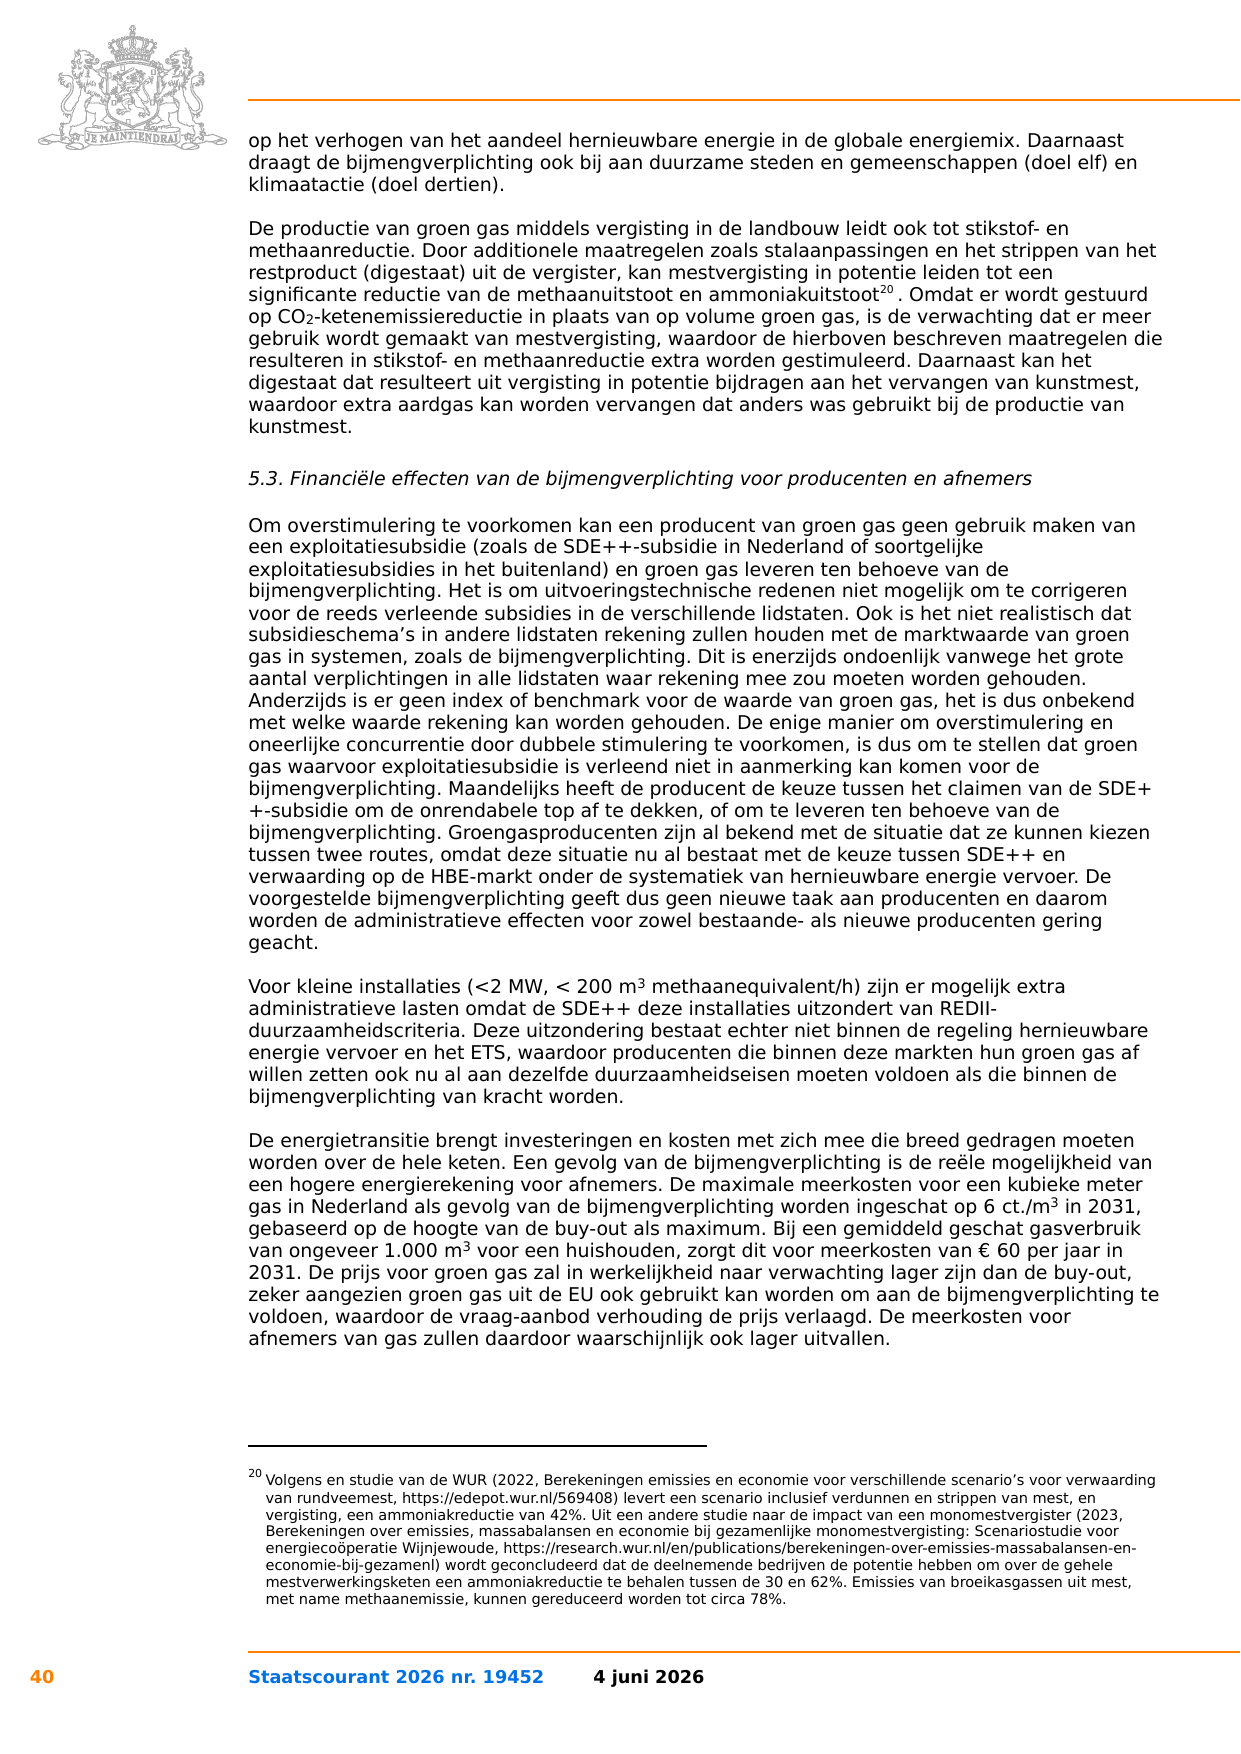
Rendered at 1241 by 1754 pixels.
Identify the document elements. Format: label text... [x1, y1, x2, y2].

text Voor kleine installaties (<2 MW, < 200 m3 methaanequivalent/h) zijn er mogelijk extra administratieve lasten omdat de SDE++ deze installaties uitzondert van REDII-duurzaamheidscriteria. Deze uitzondering bestaat echter niet binnen de regeling hernieuwbare energie vervoer en het ETS, waardoor producenten die binnen deze markten hun groen gas af willen zetten ook nu al aan dezelfde duurzaamheidseisen moeten voldoen als die binnen de bijmengverplichting van kracht worden. [248, 976, 1163, 1108]
picture [38, 25, 227, 150]
subtitle 5.3. Financiële effecten van de bijmengverplichting voor producenten en afnemers [248, 467, 1163, 489]
text op het verhogen van het aandeel hernieuwbare energie in de globale energiemix. Daarnaast draagt de bijmengverplichting ook bij aan duurzame steden en gemeenschappen (doel elf) en klimaatactie (doel dertien). [248, 130, 1163, 196]
text De productie van groen gas middels vergisting in de landbouw leidt ook tot stikstof- en methaanreductie. Door additionele maatregelen zoals stalaanpassingen en het strippen van het restproduct (digestaat) uit de vergister, kan mestvergisting in potentie leiden tot een significante reductie van de methaanuitstoot en ammoniakuitstoot. Omdat er wordt gestuurd op CO2-ketenemissiereductie in plaats van op volume groen gas, is de verwachting dat er meer gebruik wordt gemaakt van mestvergisting, waardoor de hierboven beschreven maatregelen die resulteren in stikstof- en methaanreductie extra worden gestimuleerd. Daarnaast kan het digestaat dat resulteert uit vergisting in potentie bijdragen aan het vervangen van kunstmest, waardoor extra aardgas kan worden vervangen dat anders was gebruikt bij de productie van kunstmest. [248, 218, 1163, 437]
text Volgens en studie van de WUR (2022, Berekeningen emissies en economie voor verschillende scenario’s voor verwaarding van rundveemest, https://edepot.wur.nl/569408) levert een scenario inclusief verdunnen en strippen van mest, en vergisting, een ammoniakreductie van 42%. Uit een andere studie naar de impact van een monomestvergister (2023, Berekeningen over emissies, massabalansen en economie bij gezamenlijke monomestvergisting: Scenariostudie voor energiecoöperatie Wijnjewoude, https://research.wur.nl/en/publications/berekeningen-over-emissies-massabalansen-en-economie-bij-gezamenl) wordt geconcludeerd dat de deelnemende bedrijven de potentie hebben om over de gehele mestverwerkingsketen een ammoniakreductie te behalen tussen de 30 en 62%. Emissies van broeikasgassen uit mest, met name methaanemissie, kunnen gereduceerd worden tot circa 78%. [248, 1468, 1163, 1608]
text De energietransitie brengt investeringen en kosten met zich mee die breed gedragen moeten worden over de hele keten. Een gevolg van de bijmengverplichting is de reële mogelijkheid van een hogere energierekening voor afnemers. De maximale meerkosten voor een kubieke meter gas in Nederland als gevolg van de bijmengverplichting worden ingeschat op 6 ct./m3 in 2031, gebaseerd op de hoogte van de buy-out als maximum. Bij een gemiddeld geschat gasverbruik van ongeveer 1.000 m3 voor een huishouden, zorgt dit voor meerkosten van € 60 per jaar in 2031. De prijs voor groen gas zal in werkelijkheid naar verwachting lager zijn dan de buy-out, zeker aangezien groen gas uit de EU ook gebruikt kan worden om aan de bijmengverplichting te voldoen, waardoor de vraag-aanbod verhouding de prijs verlaagd. De meerkosten voor afnemers van gas zullen daardoor waarschijnlijk ook lager uitvallen. [248, 1130, 1163, 1349]
text Om overstimulering te voorkomen kan een producent van groen gas geen gebruik maken van een exploitatiesubsidie (zoals de SDE++-subsidie in Nederland of soortgelijke exploitatiesubsidies in het buitenland) en groen gas leveren ten behoeve van de bijmengverplichting. Het is om uitvoeringstechnische redenen niet mogelijk om te corrigeren voor de reeds verleende subsidies in de verschillende lidstaten. Ook is het niet realistisch dat subsidieschema’s in andere lidstaten rekening zullen houden met de marktwaarde van groen gas in systemen, zoals de bijmengverplichting. Dit is enerzijds ondoenlijk vanwege het grote aantal verplichtingen in alle lidstaten waar rekening mee zou moeten worden gehouden. Anderzijds is er geen index of benchmark voor de waarde van groen gas, het is dus onbekend met welke waarde rekening kan worden gehouden. De enige manier om overstimulering en oneerlijke concurrentie door dubbele stimulering te voorkomen, is dus om te stellen dat groen gas waarvoor exploitatiesubsidie is verleend niet in aanmerking kan komen voor de bijmengverplichting. Maandelijks heeft de producent de keuze tussen het claimen van de SDE++-subsidie om de onrendabele top af te dekken, of om te leveren ten behoeve van de bijmengverplichting. Groengasproducenten zijn al bekend met de situatie dat ze kunnen kiezen tussen twee routes, omdat deze situatie nu al bestaat met de keuze tussen SDE++ en verwaarding op de HBE-markt onder de systematiek van hernieuwbare energie vervoer. De voorgestelde bijmengverplichting geeft dus geen nieuwe taak aan producenten en daarom worden de administratieve effecten voor zowel bestaande- als nieuwe producenten gering geacht. [248, 514, 1163, 954]
